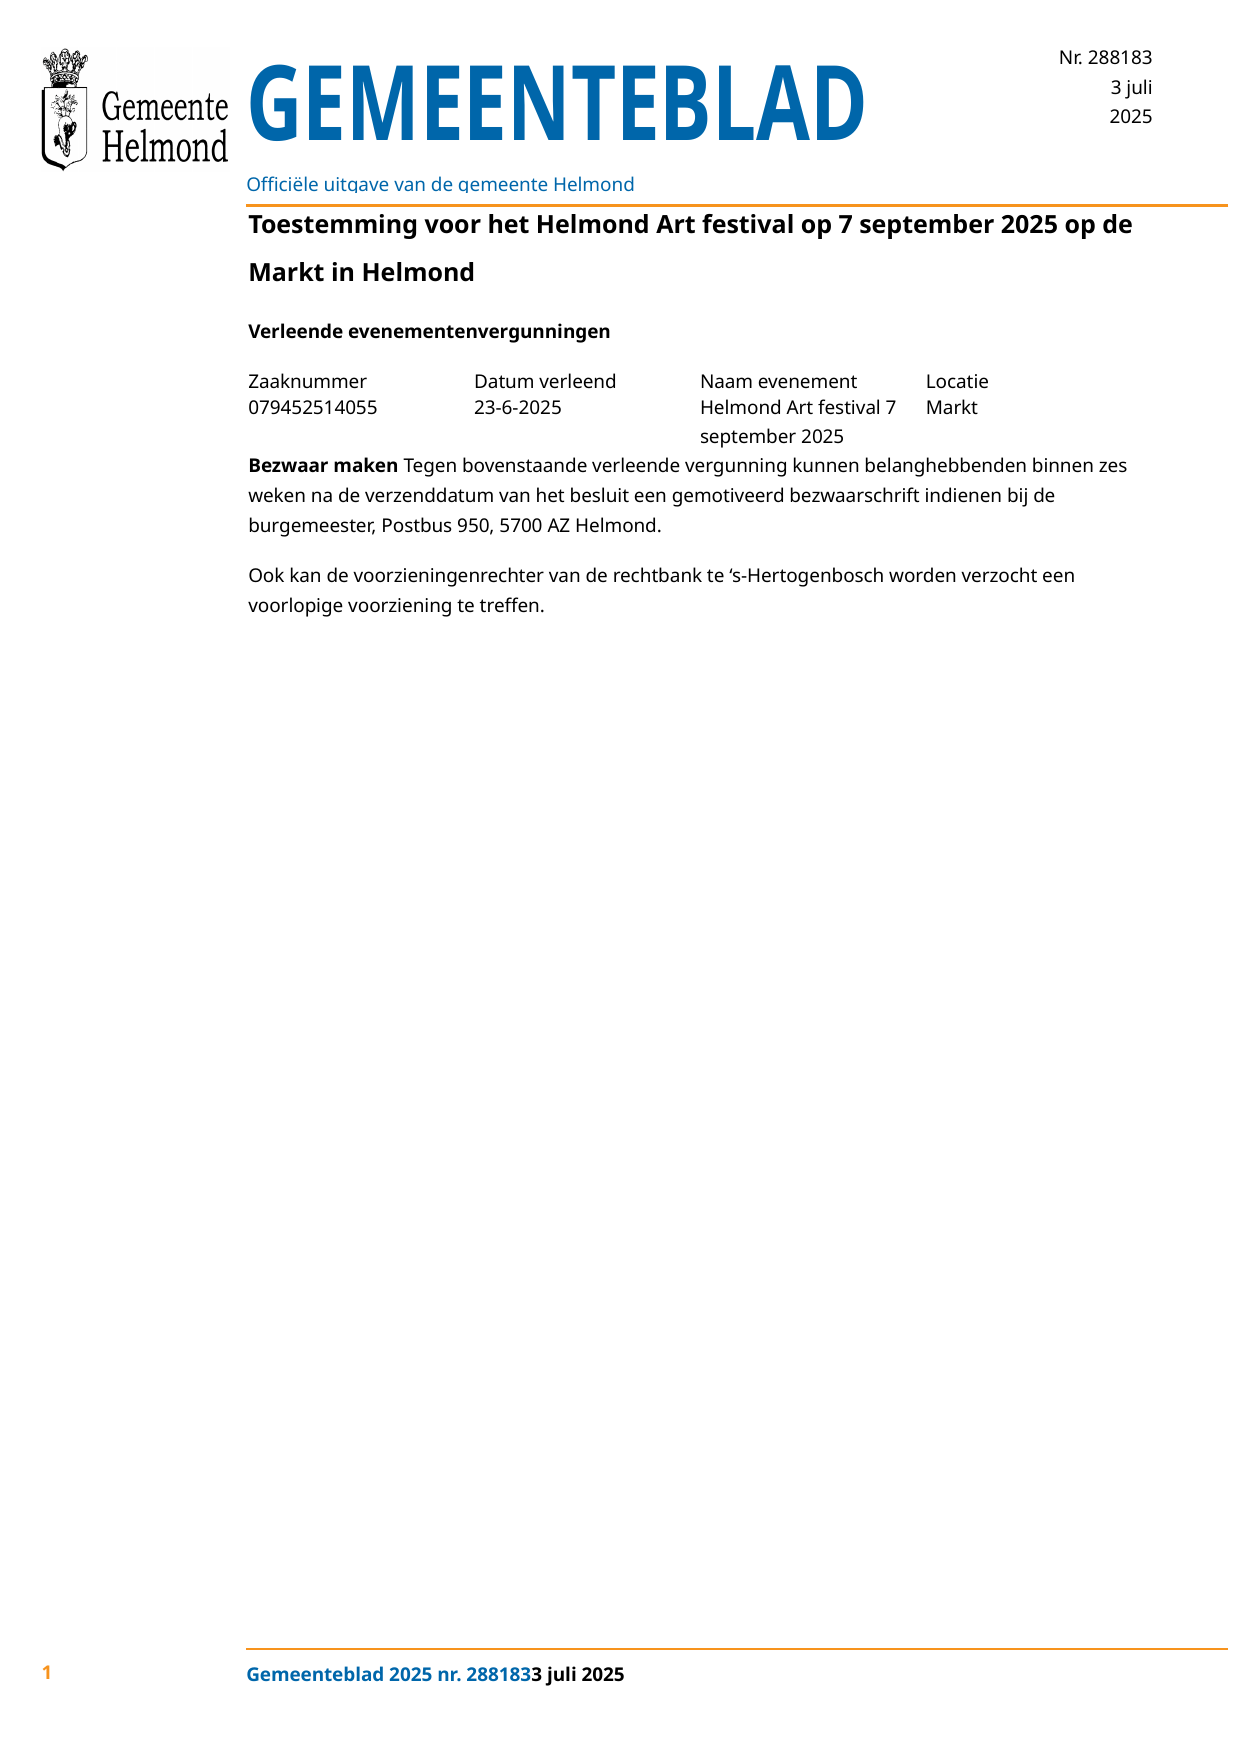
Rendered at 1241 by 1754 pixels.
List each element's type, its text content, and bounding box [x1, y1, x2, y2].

text Bezwaar maken Tegen bovenstaande verleende vergunning kunnen belanghebbenden binnen zes weken na de verzenddatum van het besluit een gemotiveerd bezwaarschrift indienen bij de burgemeester, Postbus 950, 5700 AZ Helmond. [248, 453, 1152, 538]
table_cell 23-6-2025 [474, 394, 700, 449]
table_header Zaaknummer [248, 369, 474, 394]
table_header Locatie [926, 369, 1152, 394]
text Toestemming voor het Helmond Art festival op 7 september 2025 op de Markt in Helmond [248, 207, 1152, 288]
table_cell Helmond Art festival 7 september 2025 [700, 394, 926, 449]
table_cell 079452514055 [248, 394, 474, 449]
text Ook kan de voorzieningenrechter van de rechtbank te ‘s-Hertogenbosch worden verzocht een voorlopige voorziening te treffen. [248, 562, 1152, 618]
table_cell Markt [926, 394, 1152, 449]
table_header Datum verleend [474, 369, 700, 394]
table_header Naam evenement [700, 369, 926, 394]
text Verleende evenementenvergunningen [248, 318, 1152, 344]
picture [41, 47, 231, 172]
